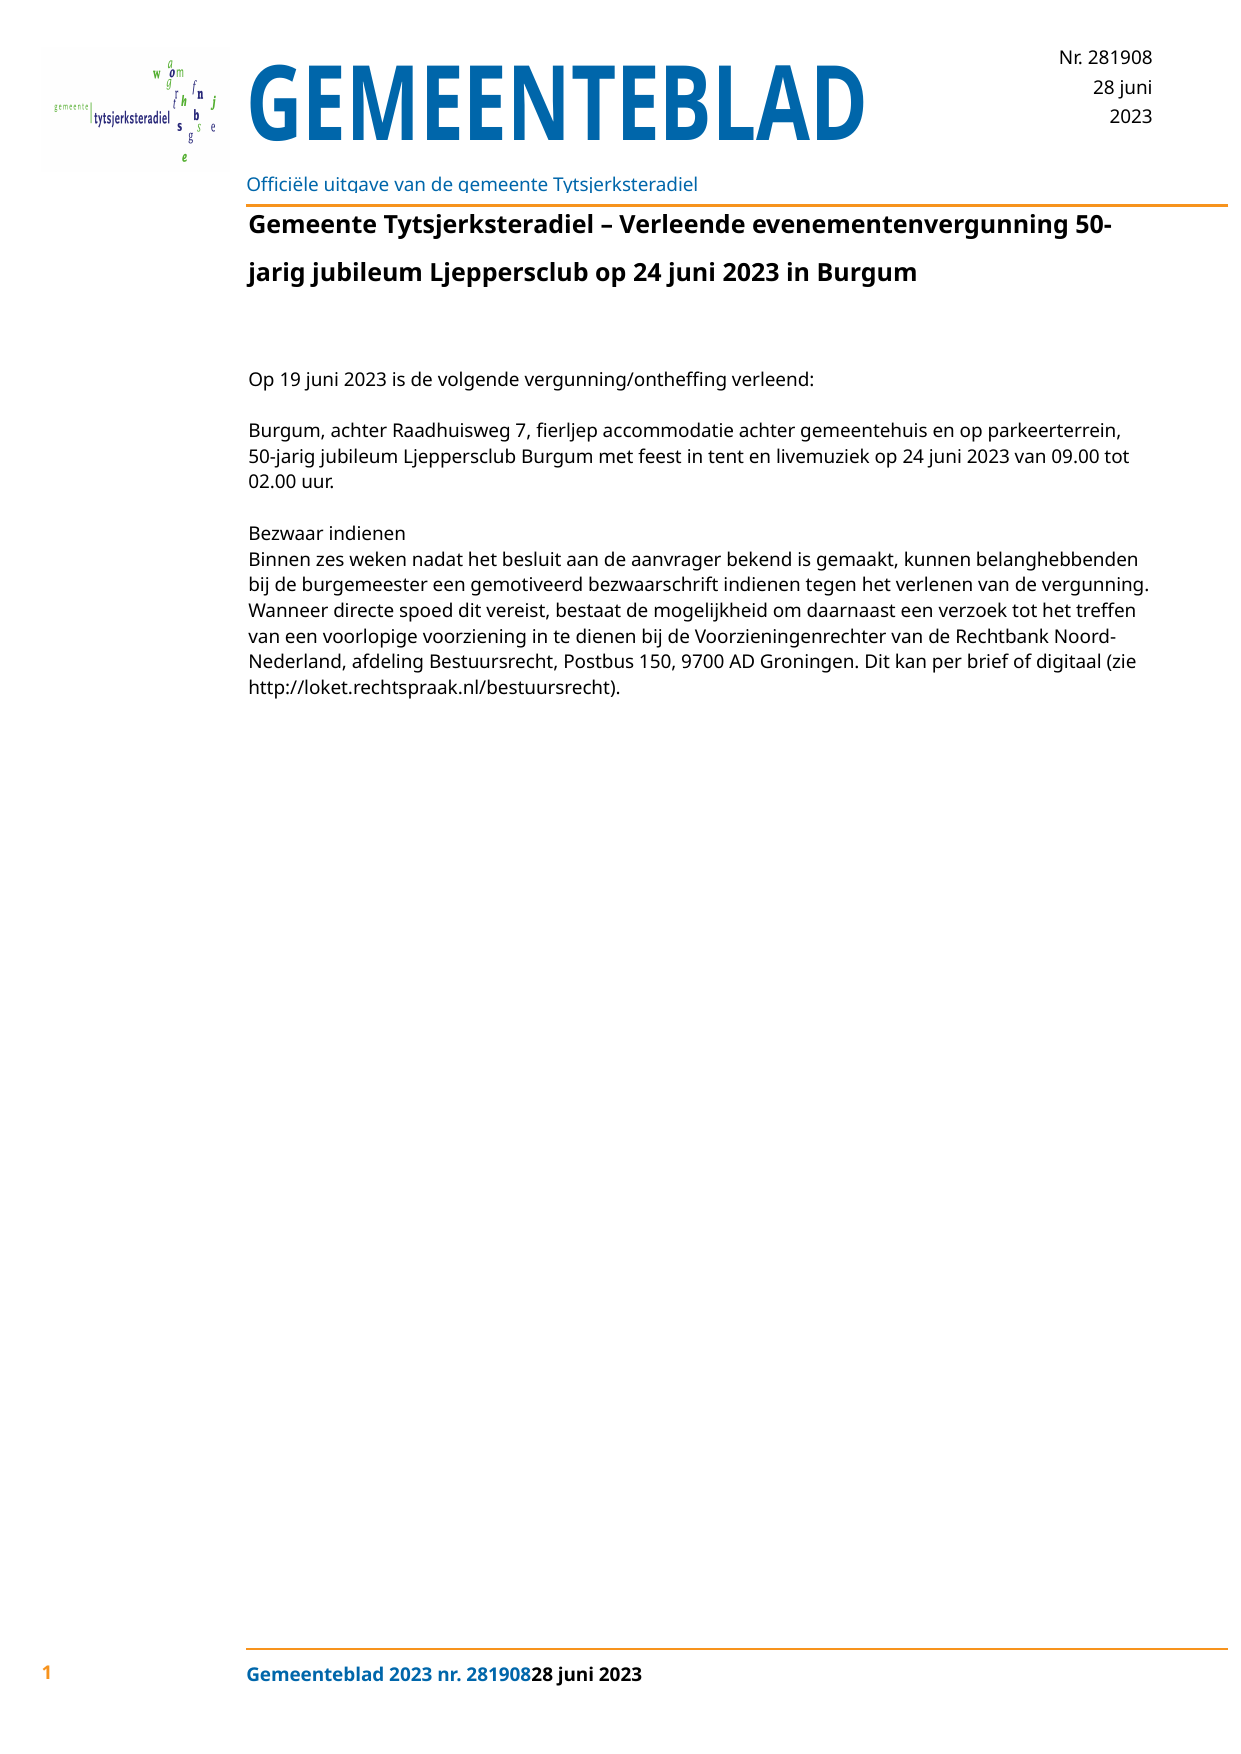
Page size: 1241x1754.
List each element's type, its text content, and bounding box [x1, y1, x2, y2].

text Burgum, achter Raadhuisweg 7, fierljep accommodatie achter gemeentehuis en op parkeerterrein, 50-jarig jubileum Ljeppersclub Burgum met feest in tent en livemuziek op 24 juni 2023 van 09.00 tot 02.00 uur. [248, 417, 1152, 494]
picture [41, 47, 231, 172]
text Bezwaar indienen [248, 520, 1152, 546]
text Op 19 juni 2023 is de volgende vergunning/ontheffing verleend: [248, 366, 1152, 391]
text Binnen zes weken nadat het besluit aan de aanvrager bekend is gemaakt, kunnen belanghebbenden bij de burgemeester een gemotiveerd bezwaarschrift indienen tegen het verlenen van de vergunning. Wanneer directe spoed dit vereist, bestaat de mogelijkheid om daarnaast een verzoek tot het treffen van een voorlopige voorziening in te dienen bij de Voorzieningenrechter van de Rechtbank Noord-Nederland, afdeling Bestuursrecht, Postbus 150, 9700 AD Groningen. Dit kan per brief of digitaal (zie http://loket.rechtspraak.nl/bestuursrecht). [248, 546, 1152, 700]
text Gemeente Tytsjerksteradiel – Verleende evenementenvergunning 50-jarig jubileum Ljeppersclub op 24 juni 2023 in Burgum [248, 207, 1152, 288]
